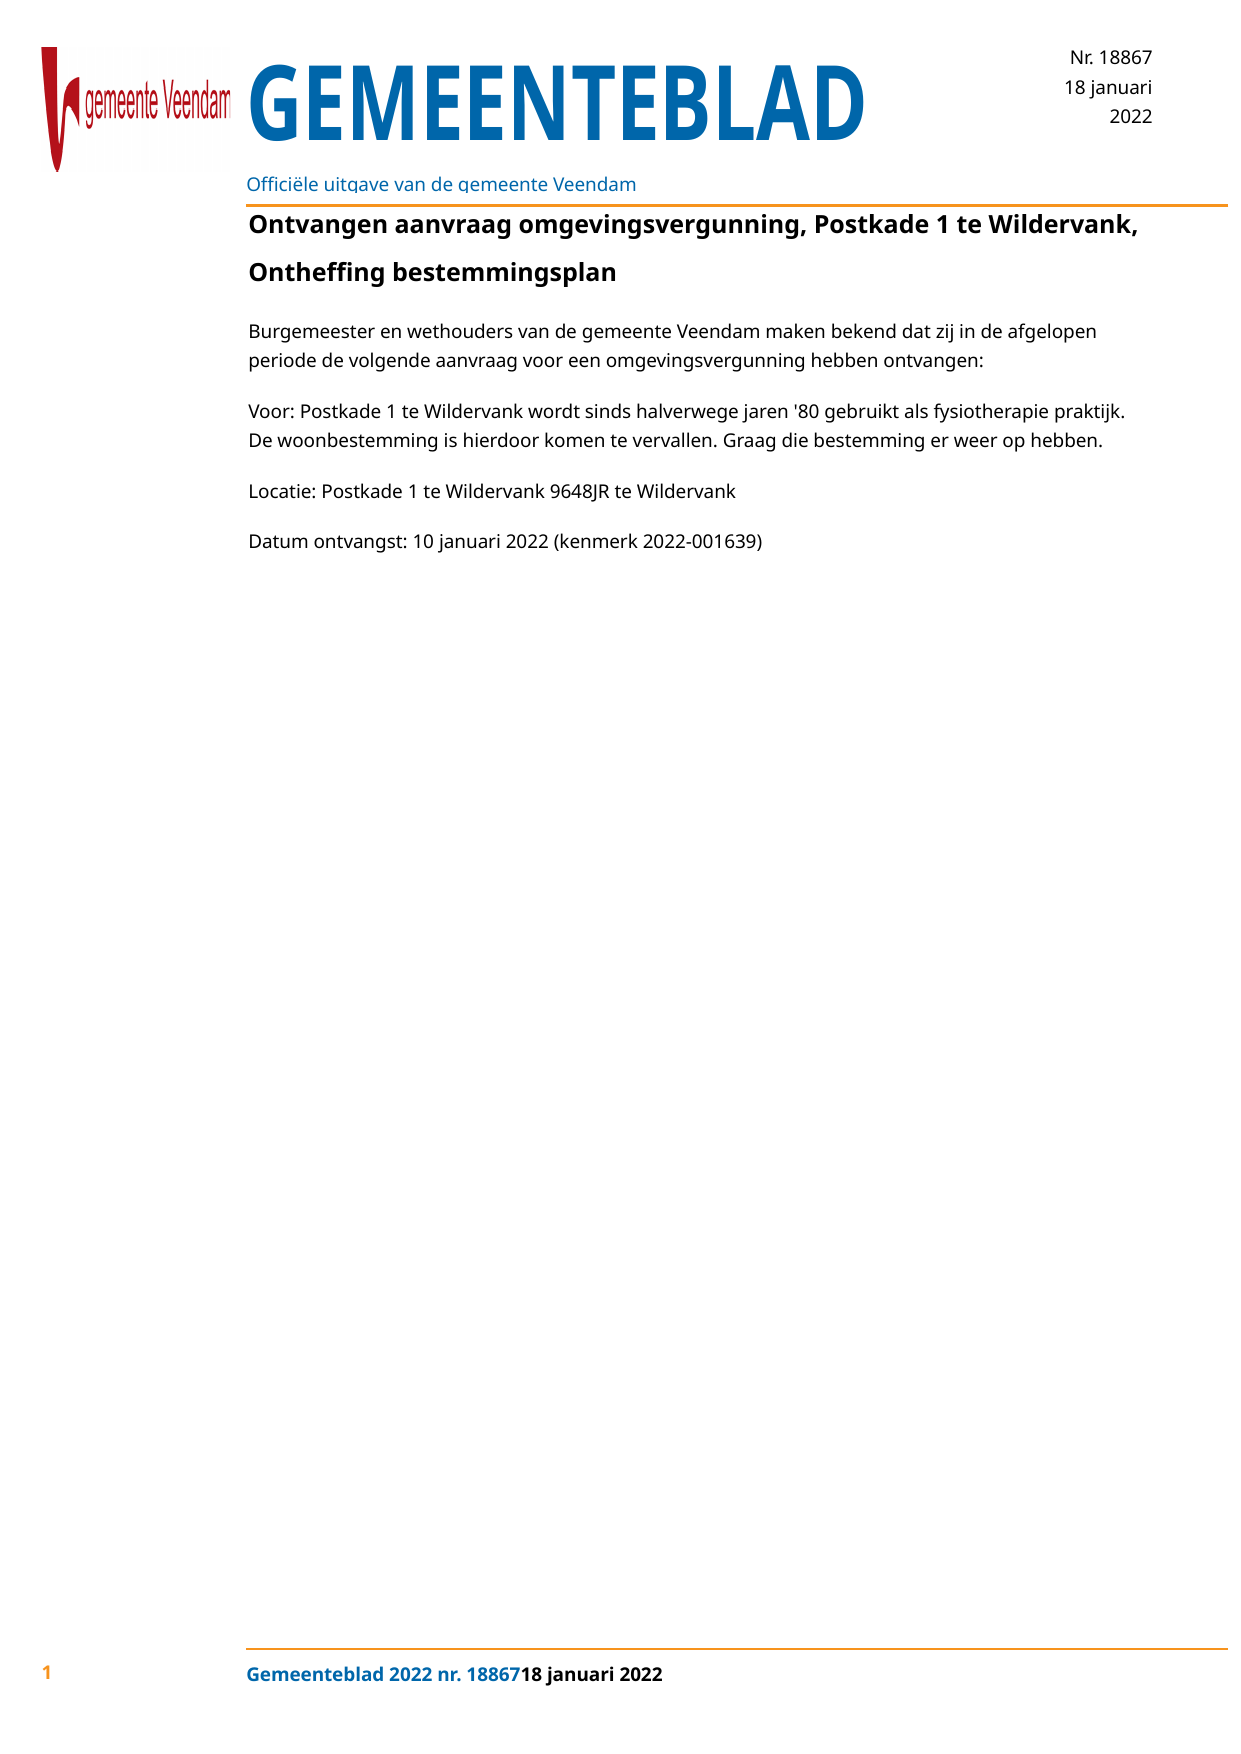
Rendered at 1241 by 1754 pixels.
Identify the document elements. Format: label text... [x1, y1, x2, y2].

text Locatie: Postkade 1 te Wildervank 9648JR te Wildervank [248, 478, 1152, 504]
text Burgemeester en wethouders van de gemeente Veendam maken bekend dat zij in de afgelopen periode de volgende aanvraag voor een omgevingsvergunning hebben ontvangen: [248, 318, 1152, 373]
text Datum ontvangst: 10 januari 2022 (kenmerk 2022-001639) [248, 528, 1152, 554]
text Voor: Postkade 1 te Wildervank wordt sinds halverwege jaren '80 gebruikt als fysiotherapie praktijk. De woonbestemming is hierdoor komen te vervallen. Graag die bestemming er weer op hebben. [248, 398, 1152, 453]
text Ontvangen aanvraag omgevingsvergunning, Postkade 1 te Wildervank, Ontheffing bestemmingsplan [248, 207, 1152, 288]
picture [41, 47, 231, 172]
